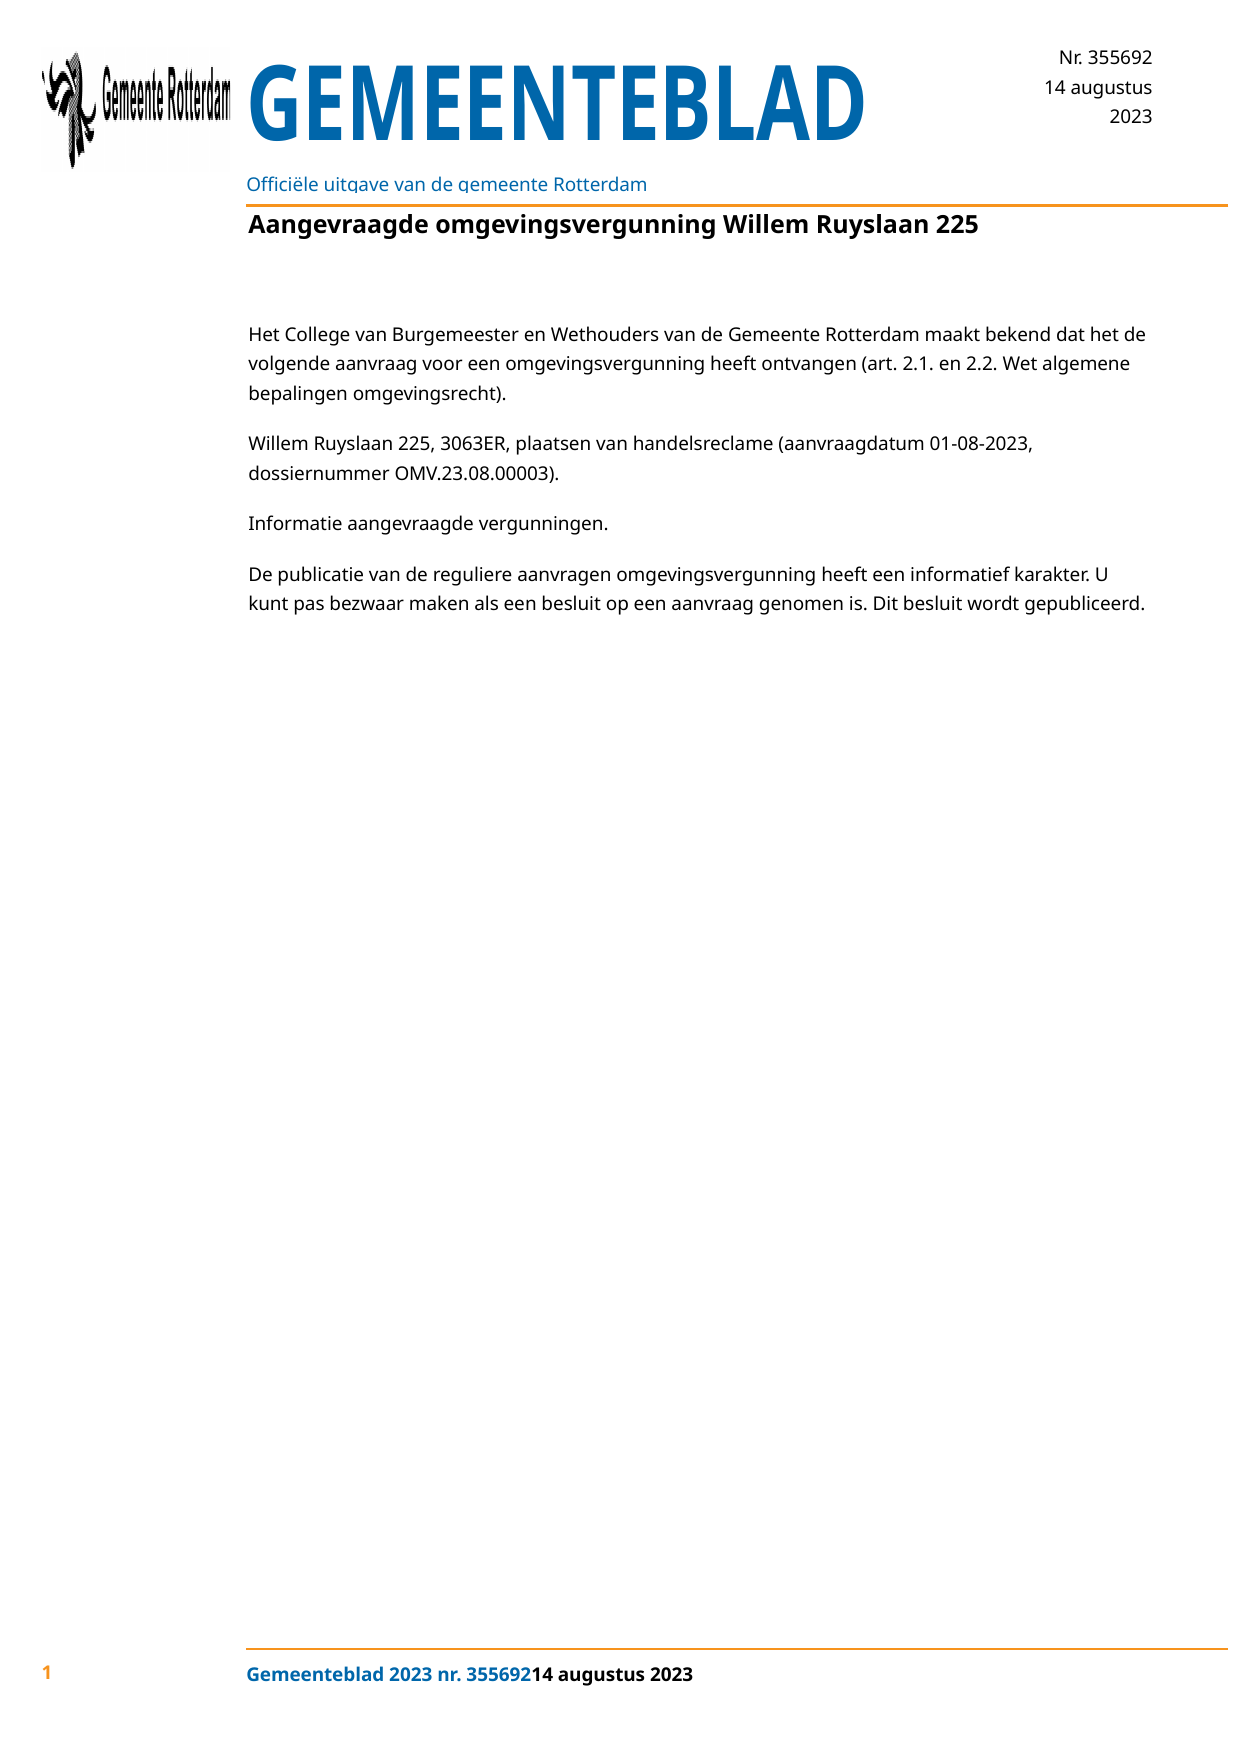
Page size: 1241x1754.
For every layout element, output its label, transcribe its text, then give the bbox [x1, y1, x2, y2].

text Informatie aangevraagde vergunningen. [248, 510, 1152, 536]
text Willem Ruyslaan 225, 3063ER, plaatsen van handelsreclame (aanvraagdatum 01-08-2023, dossiernummer OMV.23.08.00003). [248, 430, 1152, 486]
text De publicatie van de reguliere aanvragen omgevingsvergunning heeft een informatief karakter. U kunt pas bezwaar maken als een besluit op een aanvraag genomen is. Dit besluit wordt gepubliceerd. [248, 561, 1152, 616]
text Het College van Burgemeester en Wethouders van de Gemeente Rotterdam maakt bekend dat het de volgende aanvraag voor een omgevingsvergunning heeft ontvangen (art. 2.1. en 2.2. Wet algemene bepalingen omgevingsrecht). [248, 321, 1152, 406]
picture [41, 47, 231, 172]
text Aangevraagde omgevingsvergunning Willem Ruyslaan 225 [248, 207, 1152, 241]
